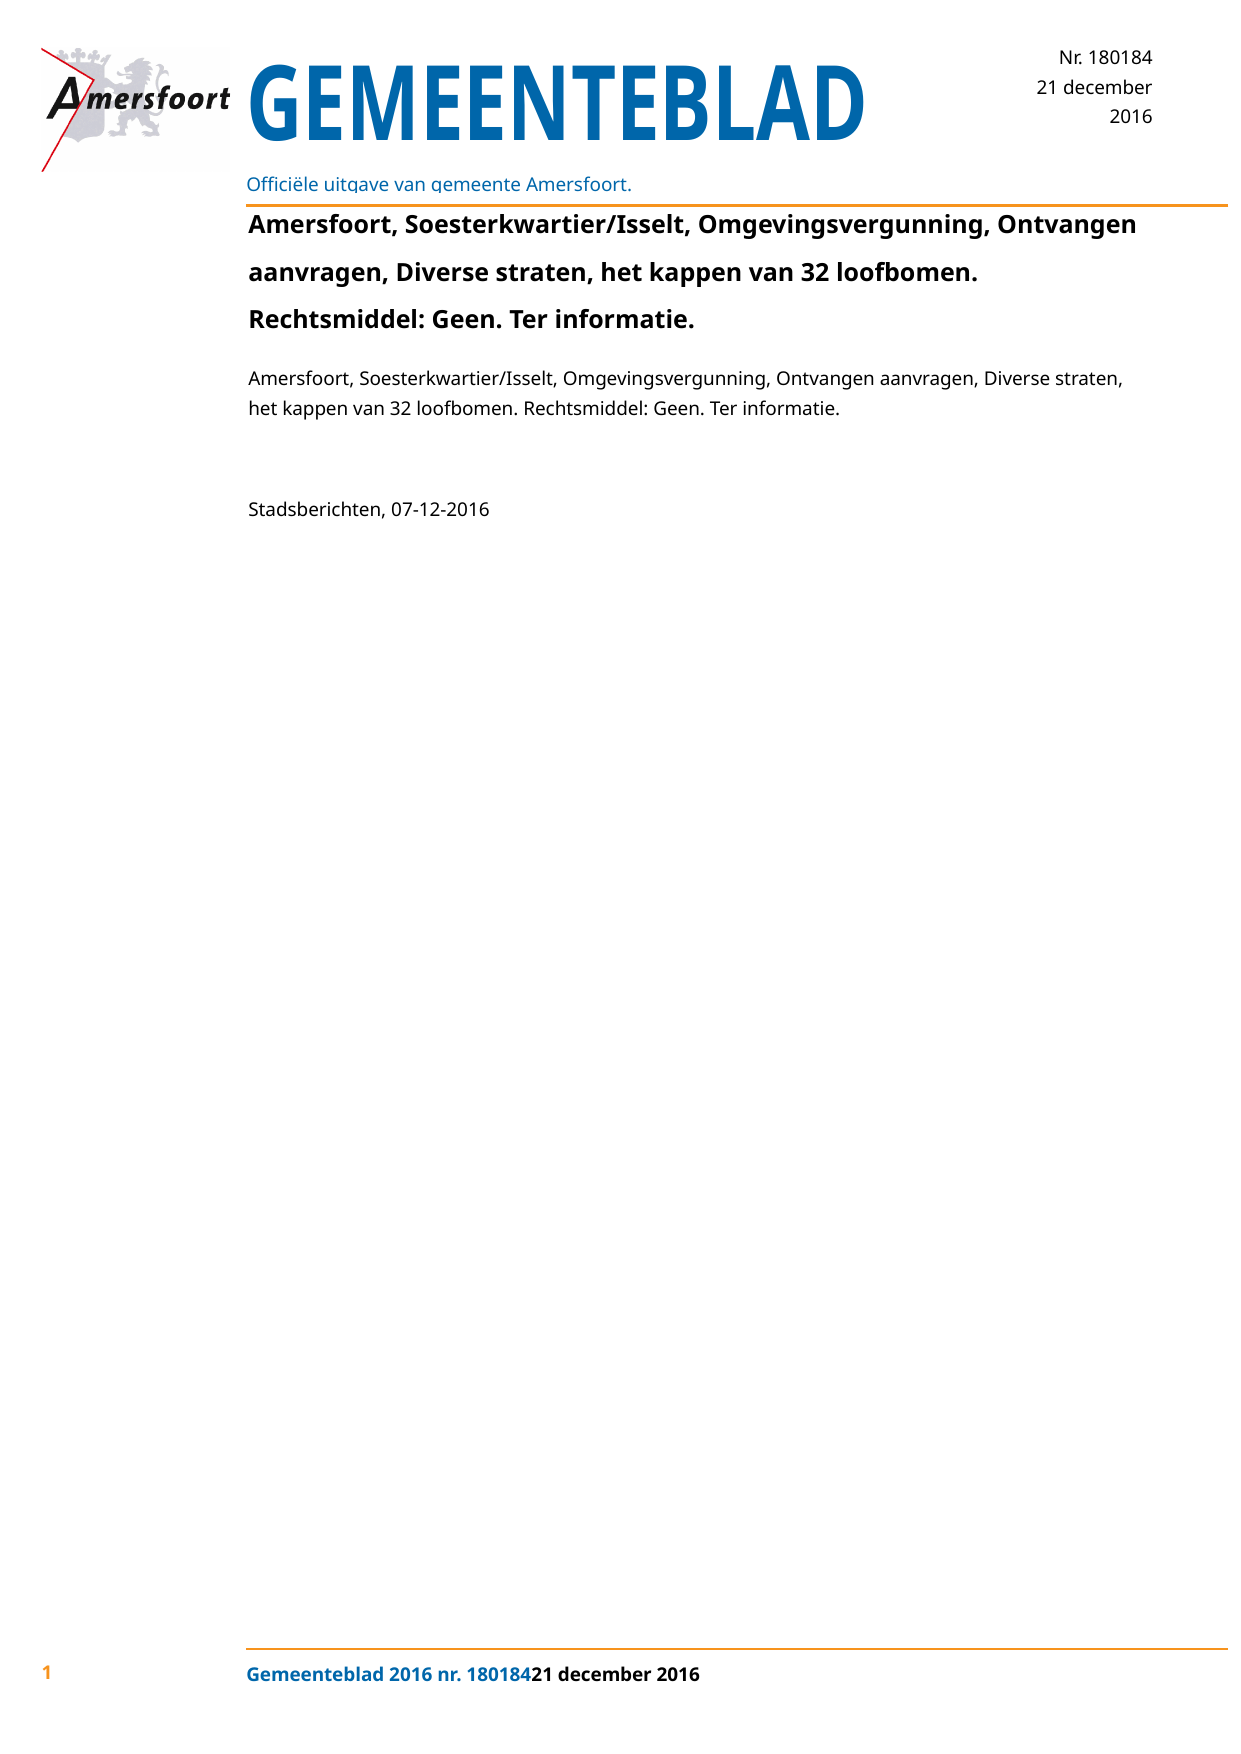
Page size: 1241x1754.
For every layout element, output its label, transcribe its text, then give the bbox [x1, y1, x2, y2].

text Amersfoort, Soesterkwartier/Isselt, Omgevingsvergunning, Ontvangen aanvragen, Diverse straten, het kappen van 32 loofbomen. Rechtsmiddel: Geen. Ter informatie. [248, 366, 1152, 421]
picture [41, 47, 231, 172]
text Amersfoort, Soesterkwartier/Isselt, Omgevingsvergunning, Ontvangen aanvragen, Diverse straten, het kappen van 32 loofbomen. Rechtsmiddel: Geen. Ter informatie. [248, 207, 1152, 336]
text Stadsberichten, 07-12-2016 [248, 496, 1152, 522]
